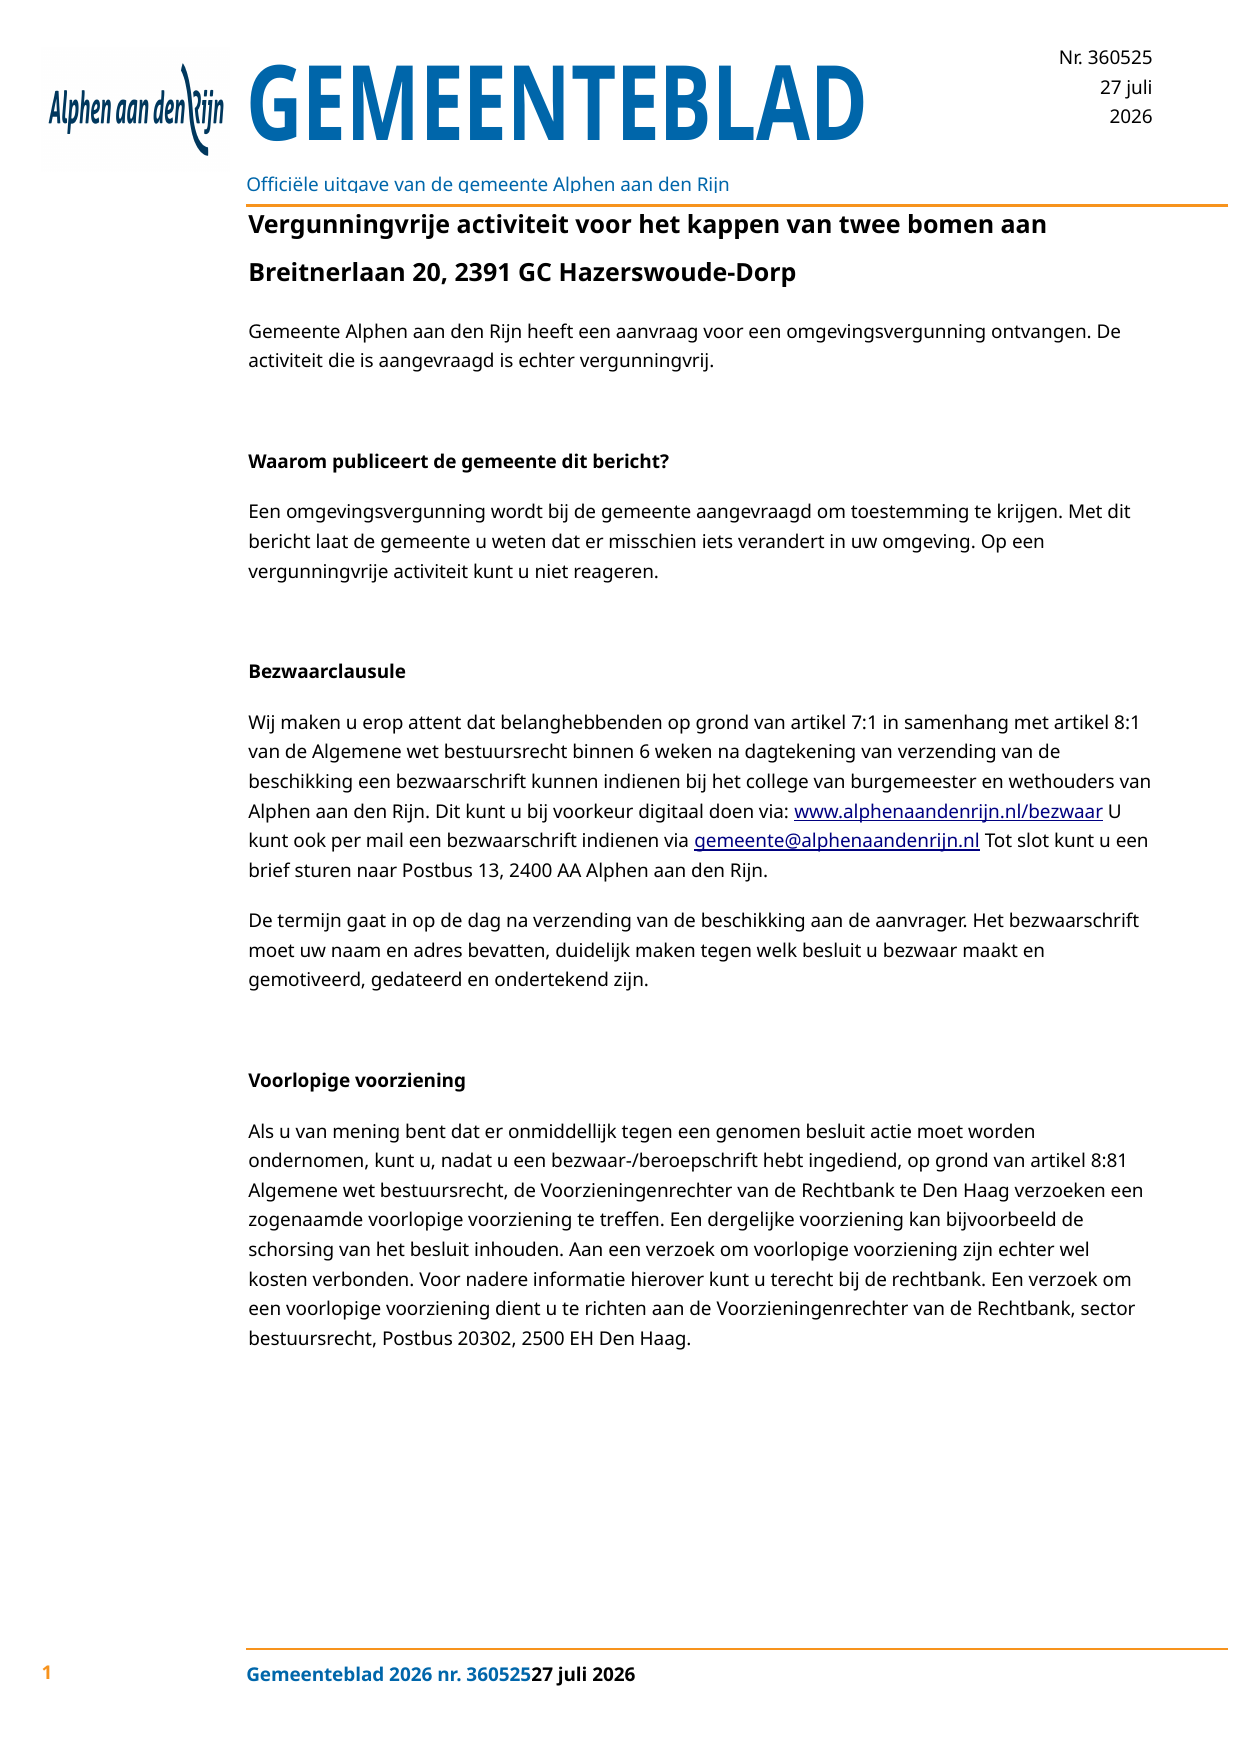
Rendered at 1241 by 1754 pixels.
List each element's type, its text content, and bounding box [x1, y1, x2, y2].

picture [41, 47, 231, 172]
text Waarom publiceert de gemeente dit bericht? [248, 448, 1152, 474]
text De termijn gaat in op de dag na verzending van de beschikking aan de aanvrager. Het bezwaarschrift moet uw naam en adres bevatten, duidelijk maken tegen welk besluit u bezwaar maakt en gemotiveerd, gedateerd en ondertekend zijn. [248, 907, 1152, 992]
text Bezwaarclausule [248, 659, 1152, 684]
text Een omgevingsvergunning wordt bij de gemeente aangevraagd om toestemming te krijgen. Met dit bericht laat de gemeente u weten dat er misschien iets verandert in uw omgeving. Op een vergunningvrije activiteit kunt u niet reageren. [248, 499, 1152, 584]
text Als u van mening bent dat er onmiddellijk tegen een genomen besluit actie moet worden ondernomen, kunt u, nadat u een bezwaar-/beroepschrift hebt ingediend, op grond van artikel 8:81 Algemene wet bestuursrecht, de Voorzieningenrechter van de Rechtbank te Den Haag verzoeken een zogenaamde voorlopige voorziening te treffen. Een dergelijke voorziening kan bijvoorbeeld de schorsing van het besluit inhouden. Aan een verzoek om voorlopige voorziening zijn echter wel kosten verbonden. Voor nadere informatie hierover kunt u terecht bij de rechtbank. Een verzoek om een voorlopige voorziening dient u te richten aan de Voorzieningenrechter van de Rechtbank, sector bestuursrecht, Postbus 20302, 2500 EH Den Haag. [248, 1118, 1152, 1351]
text Wij maken u erop attent dat belanghebbenden op grond van artikel 7:1 in samenhang met artikel 8:1 van de Algemene wet bestuursrecht binnen 6 weken na dagtekening van verzending van de beschikking een bezwaarschrift kunnen indienen bij het college van burgemeester en wethouders van Alphen aan den Rijn. Dit kunt u bij voorkeur digitaal doen via: www.alphenaandenrijn.nl/bezwaar U kunt ook per mail een bezwaarschrift indienen via gemeente@alphenaandenrijn.nl Tot slot kunt u een brief sturen naar Postbus 13, 2400 AA Alphen aan den Rijn. [248, 709, 1152, 883]
text Vergunningvrije activiteit voor het kappen van twee bomen aan Breitnerlaan 20, 2391 GC Hazerswoude-Dorp [248, 207, 1152, 288]
text Voorlopige voorziening [248, 1067, 1152, 1093]
text Gemeente Alphen aan den Rijn heeft een aanvraag voor een omgevingsvergunning ontvangen. De activiteit die is aangevraagd is echter vergunningvrij. [248, 318, 1152, 373]
